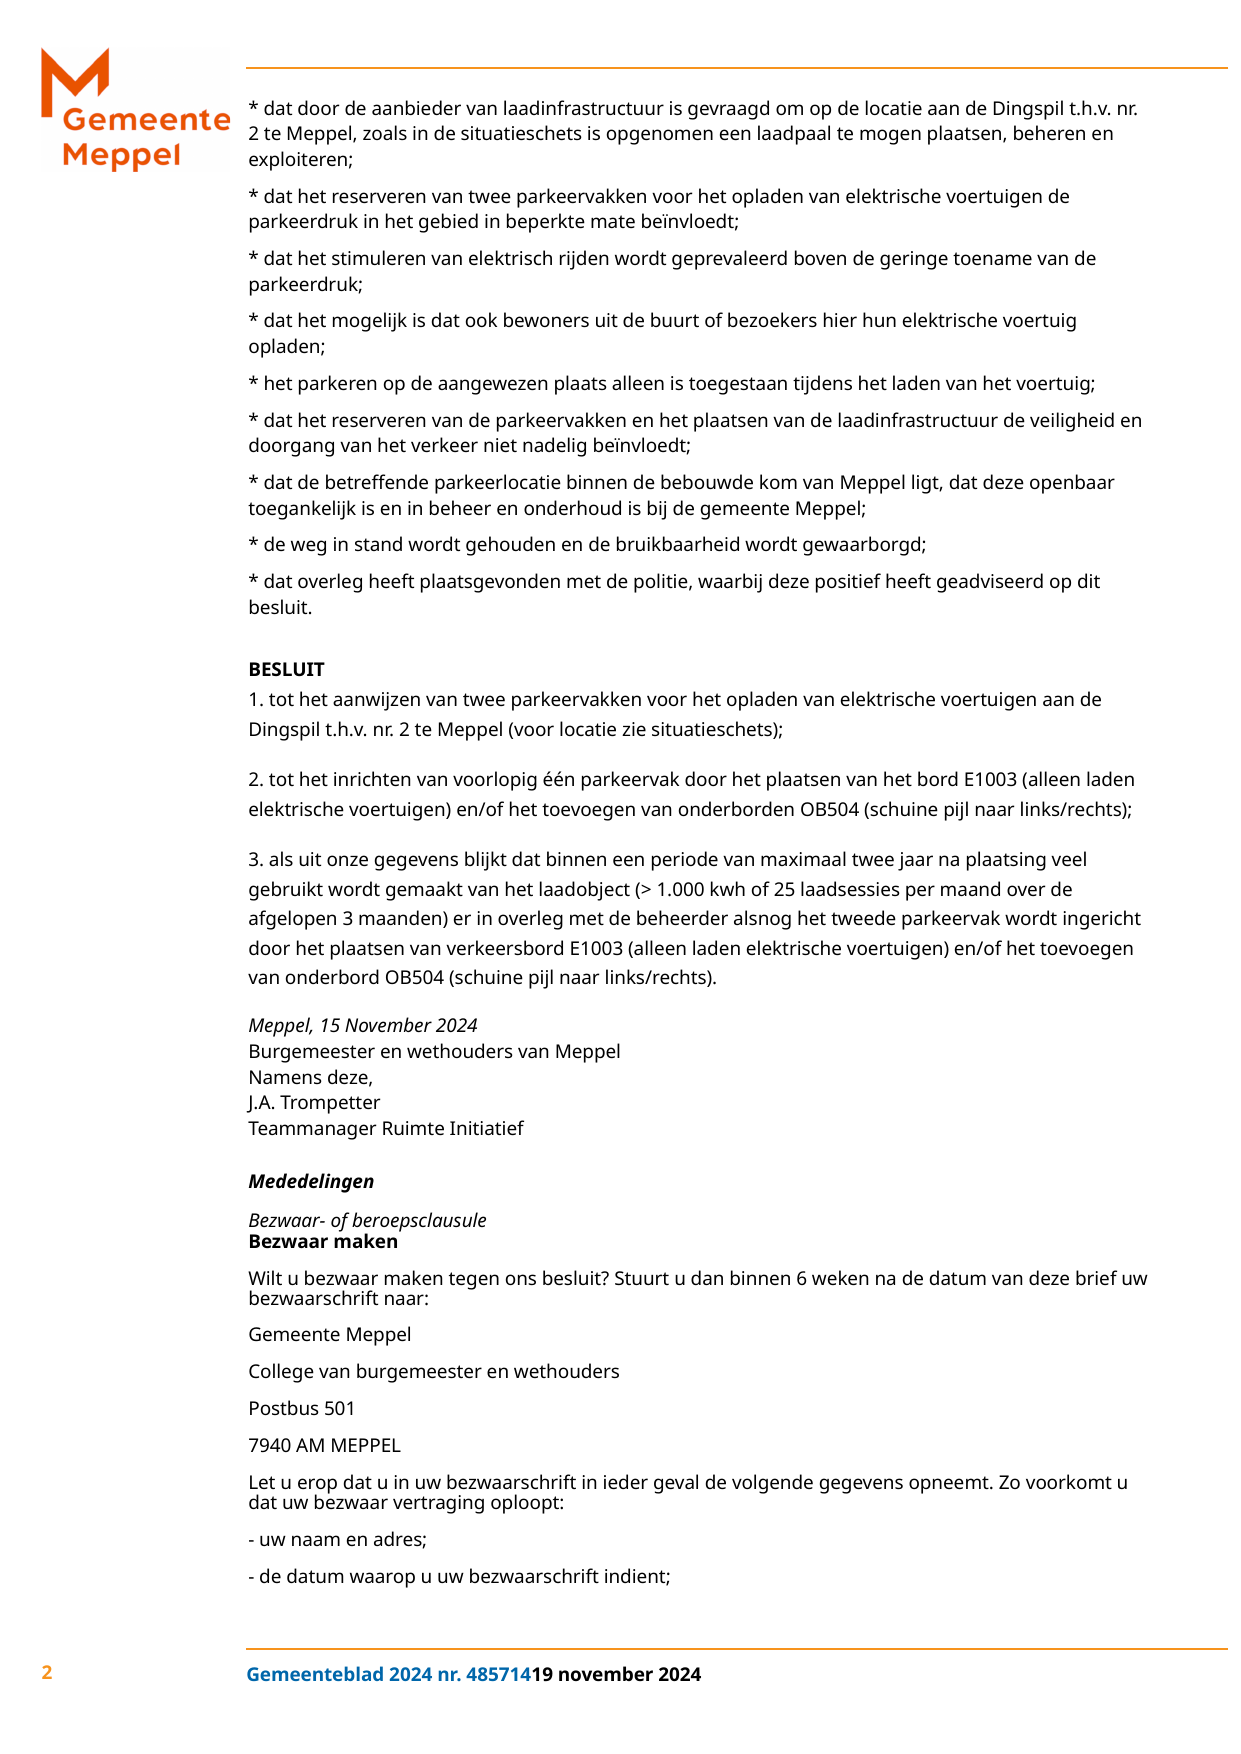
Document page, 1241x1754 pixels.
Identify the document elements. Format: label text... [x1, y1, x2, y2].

text * de weg in stand wordt gehouden en de bruikbaarheid wordt gewaarborgd; [248, 532, 1152, 557]
text - uw naam en adres; [248, 1531, 1152, 1550]
text Teammanager Ruimte Initiatief [248, 1115, 1152, 1141]
text Let u erop dat u in uw bezwaarschrift in ieder geval de volgende gegevens opneemt. Zo voorkomt u dat uw bezwaar vertraging oploopt: [248, 1474, 1152, 1513]
text * dat het mogelijk is dat ook bewoners uit de buurt of bezoekers hier hun elektrische voertuig opladen; [248, 308, 1152, 359]
text 1. tot het aanwijzen van twee parkeervakken voor het opladen van elektrische voertuigen aan de Dingspil t.h.v. nr. 2 te Meppel (voor locatie zie situatieschets); [248, 686, 1152, 742]
text Mededelingen [248, 1168, 1152, 1194]
text J.A. Trompetter [248, 1089, 1152, 1115]
text Burgemeester en wethouders van Meppel [248, 1038, 1152, 1064]
text 3. als uit onze gegevens blijkt dat binnen een periode van maximaal twee jaar na plaatsing veel gebruikt wordt gemaakt van het laadobject (> 1.000 kwh of 25 laadsessies per maand over de afgelopen 3 maanden) er in overleg met de beheerder alsnog het tweede parkeervak wordt ingericht door het plaatsen van verkeersbord E1003 (alleen laden elektrische voertuigen) en/of het toevoegen van onderbord OB504 (schuine pijl naar links/rechts). [248, 846, 1152, 990]
text * dat het stimuleren van elektrisch rijden wordt geprevaleerd boven de geringe toename van de parkeerdruk; [248, 245, 1152, 297]
text - de datum waarop u uw bezwaarschrift indient; [248, 1568, 1152, 1587]
text Bezwaar- of beroepsclausule [248, 1207, 1152, 1233]
text * dat de betreffende parkeerlocatie binnen de bebouwde kom van Meppel ligt, dat deze openbaar toegankelijk is en in beheer en onderhoud is bij de gemeente Meppel; [248, 469, 1152, 521]
text * dat door de aanbieder van laadinfrastructuur is gevraagd om op de locatie aan de Dingspil t.h.v. nr. 2 te Meppel, zoals in de situatieschets is opgenomen een laadpaal te mogen plaatsen, beheren en exploiteren; [248, 95, 1152, 172]
text Meppel, 15 November 2024 [248, 1012, 1152, 1038]
text * dat overleg heeft plaatsgevonden met de politie, waarbij deze positief heeft geadviseerd op dit besluit. [248, 568, 1152, 620]
text Bezwaar maken [248, 1233, 1152, 1252]
picture [41, 47, 231, 172]
text 7940 AM MEPPEL [248, 1437, 1152, 1457]
text Wilt u bezwaar maken tegen ons besluit? Stuurt u dan binnen 6 weken na de datum van deze brief uw bezwaarschrift naar: [248, 1270, 1152, 1309]
text * dat het reserveren van twee parkeervakken voor het opladen van elektrische voertuigen de parkeerdruk in het gebied in beperkte mate beïnvloedt; [248, 183, 1152, 234]
text * dat het reserveren van de parkeervakken en het plaatsen van de laadinfrastructuur de veiligheid en doorgang van het verkeer niet nadelig beïnvloedt; [248, 407, 1152, 458]
text BESLUIT [248, 657, 1152, 682]
text 2. tot het inrichten van voorlopig één parkeervak door het plaatsen van het bord E1003 (alleen laden elektrische voertuigen) en/of het toevoegen van onderborden OB504 (schuine pijl naar links/rechts); [248, 766, 1152, 822]
text * het parkeren op de aangewezen plaats alleen is toegestaan tijdens het laden van het voertuig; [248, 370, 1152, 396]
text Postbus 501 [248, 1400, 1152, 1420]
text Namens deze, [248, 1064, 1152, 1089]
text College van burgemeester en wethouders [248, 1363, 1152, 1383]
text Gemeente Meppel [248, 1326, 1152, 1346]
